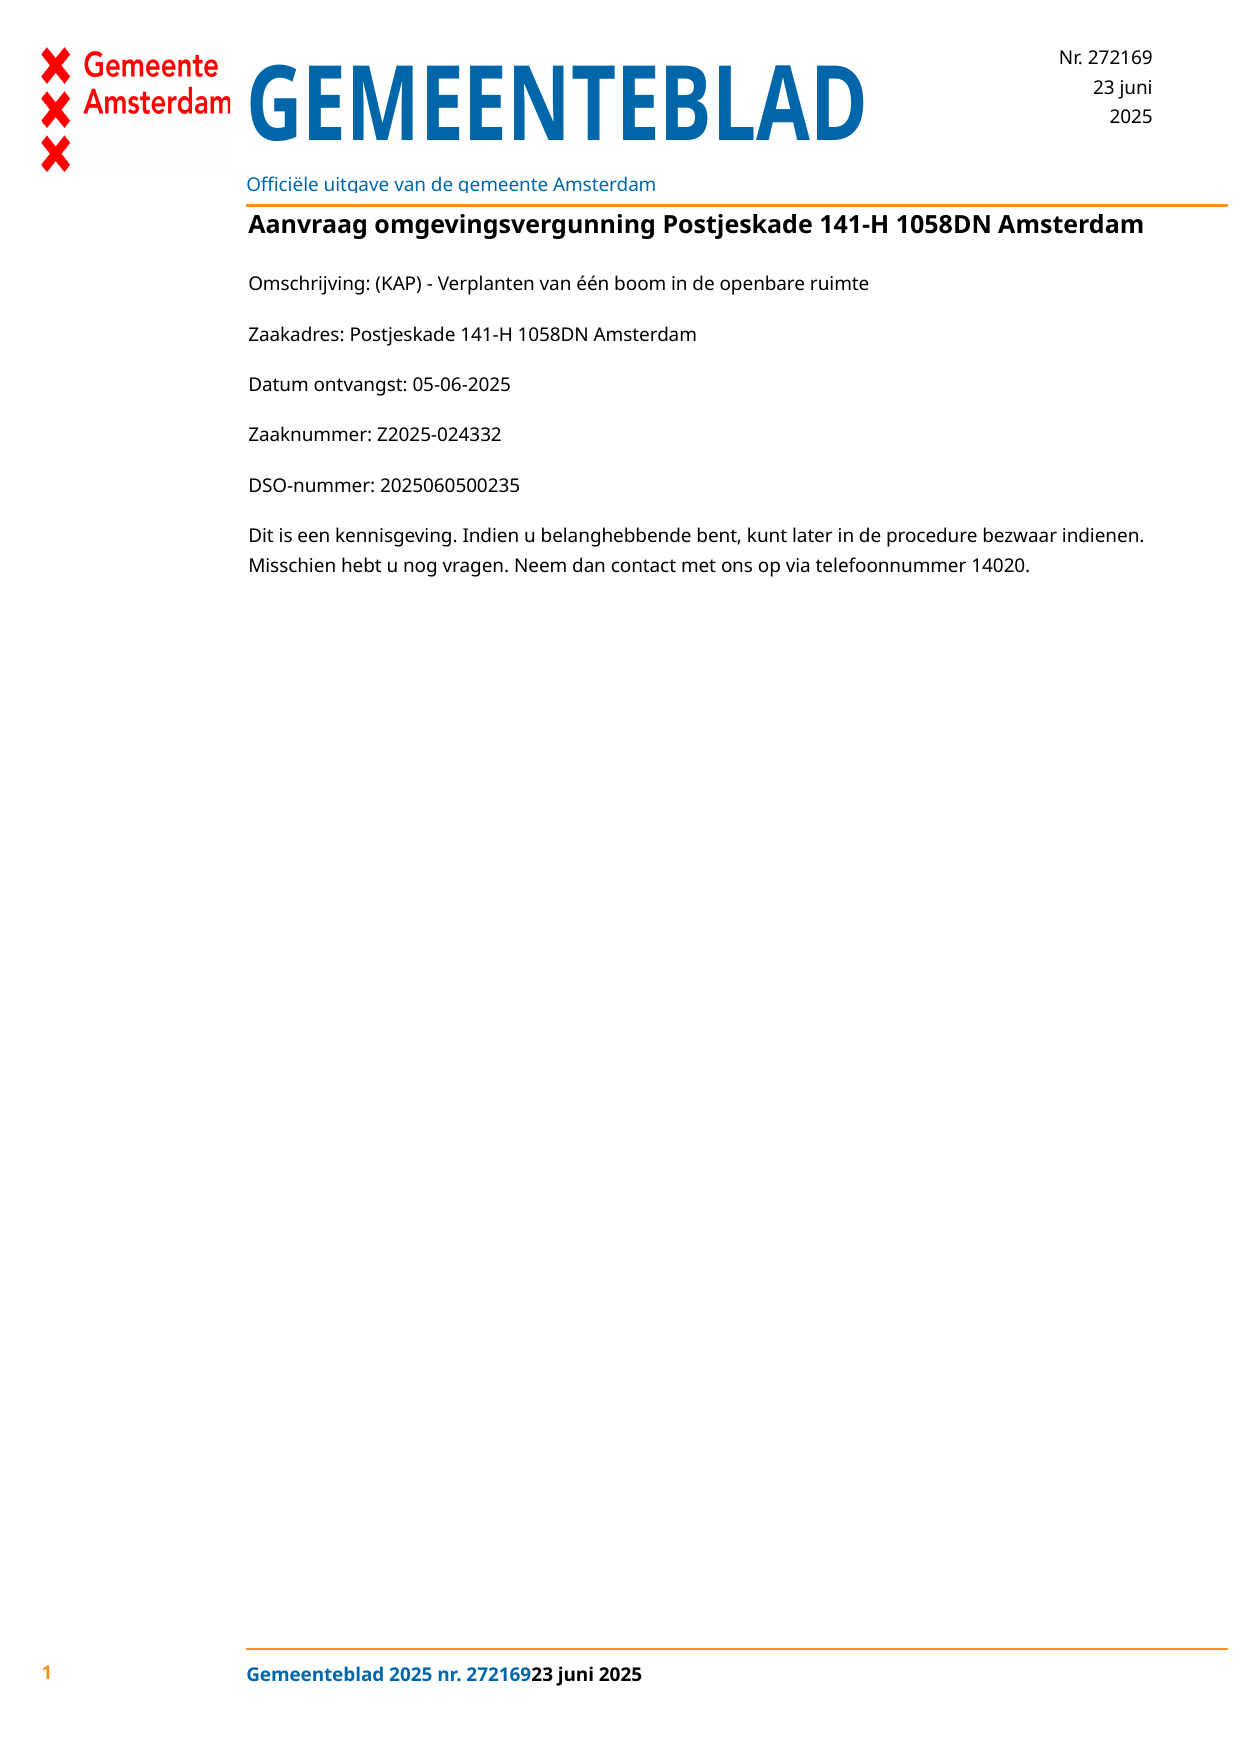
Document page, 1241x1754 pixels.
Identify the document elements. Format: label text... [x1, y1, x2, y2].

text Datum ontvangst: 05-06-2025 [248, 371, 1152, 397]
text Omschrijving: (KAP) - Verplanten van één boom in de openbare ruimte [248, 270, 1152, 296]
text Zaaknummer: Z2025-024332 [248, 422, 1152, 447]
text DSO-nummer: 2025060500235 [248, 472, 1152, 498]
text Aanvraag omgevingsvergunning Postjeskade 141-H 1058DN Amsterdam [248, 207, 1152, 241]
text Zaakadres: Postjeskade 141-H 1058DN Amsterdam [248, 321, 1152, 346]
text Dit is een kennisgeving. Indien u belanghebbende bent, kunt later in de procedure bezwaar indienen. Misschien hebt u nog vragen. Neem dan contact met ons op via telefoonnummer 14020. [248, 522, 1152, 578]
picture [41, 47, 231, 172]
